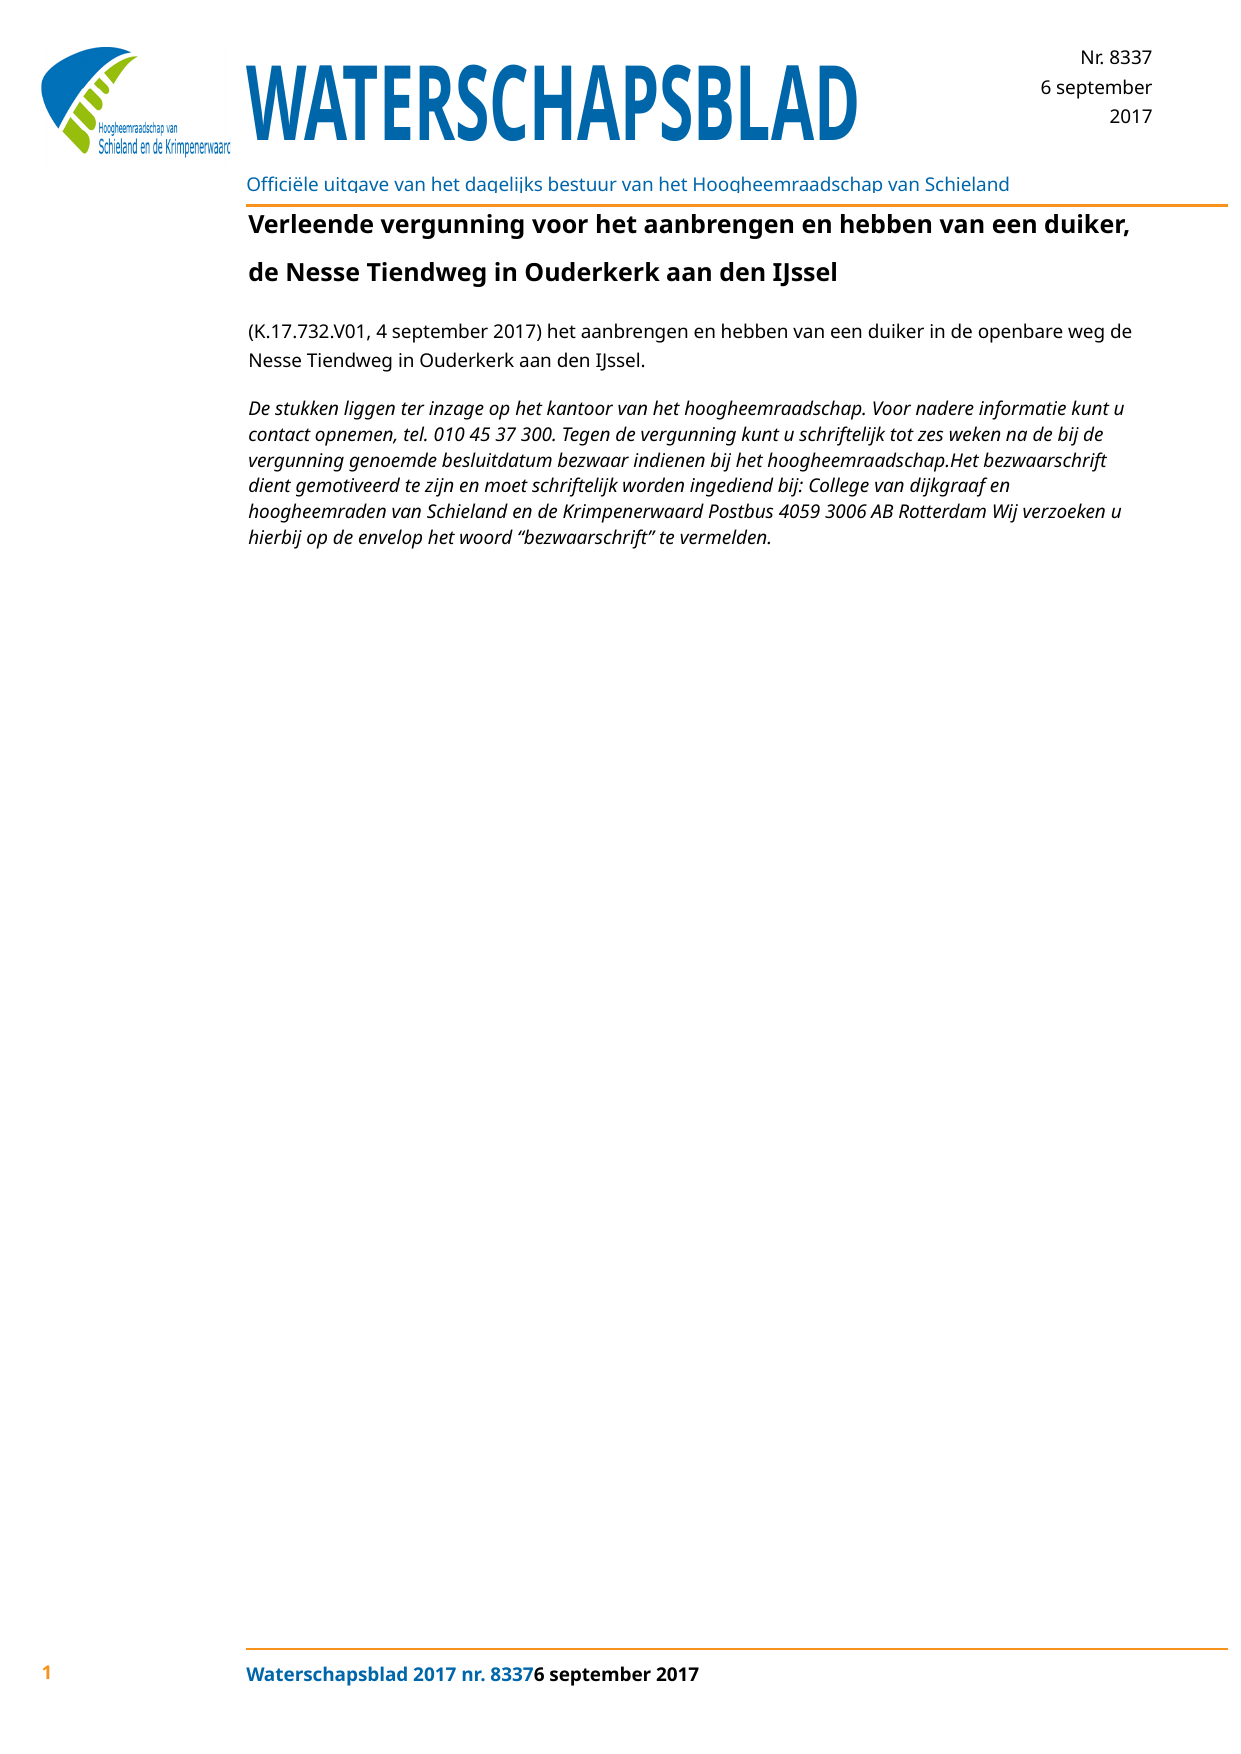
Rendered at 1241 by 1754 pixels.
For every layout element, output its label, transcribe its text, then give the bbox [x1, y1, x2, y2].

text Verleende vergunning voor het aanbrengen en hebben van een duiker, de Nesse Tiendweg in Ouderkerk aan den IJssel [248, 207, 1152, 288]
picture [41, 47, 231, 172]
text De stukken liggen ter inzage op het kantoor van het hoogheemraadschap. Voor nadere informatie kunt u contact opnemen, tel. 010 45 37 300. Tegen de vergunning kunt u schriftelijk tot zes weken na de bij de vergunning genoemde besluitdatum bezwaar indienen bij het hoogheemraadschap.Het bezwaarschrift dient gemotiveerd te zijn en moet schriftelijk worden ingediend bij: College van dijkgraaf en hoogheemraden van Schieland en de Krimpenerwaard Postbus 4059 3006 AB Rotterdam Wij verzoeken u hierbij op de envelop het woord “bezwaarschrift” te vermelden. [248, 395, 1152, 550]
text (K.17.732.V01, 4 september 2017) het aanbrengen en hebben van een duiker in de openbare weg de Nesse Tiendweg in Ouderkerk aan den IJssel. [248, 318, 1152, 373]
